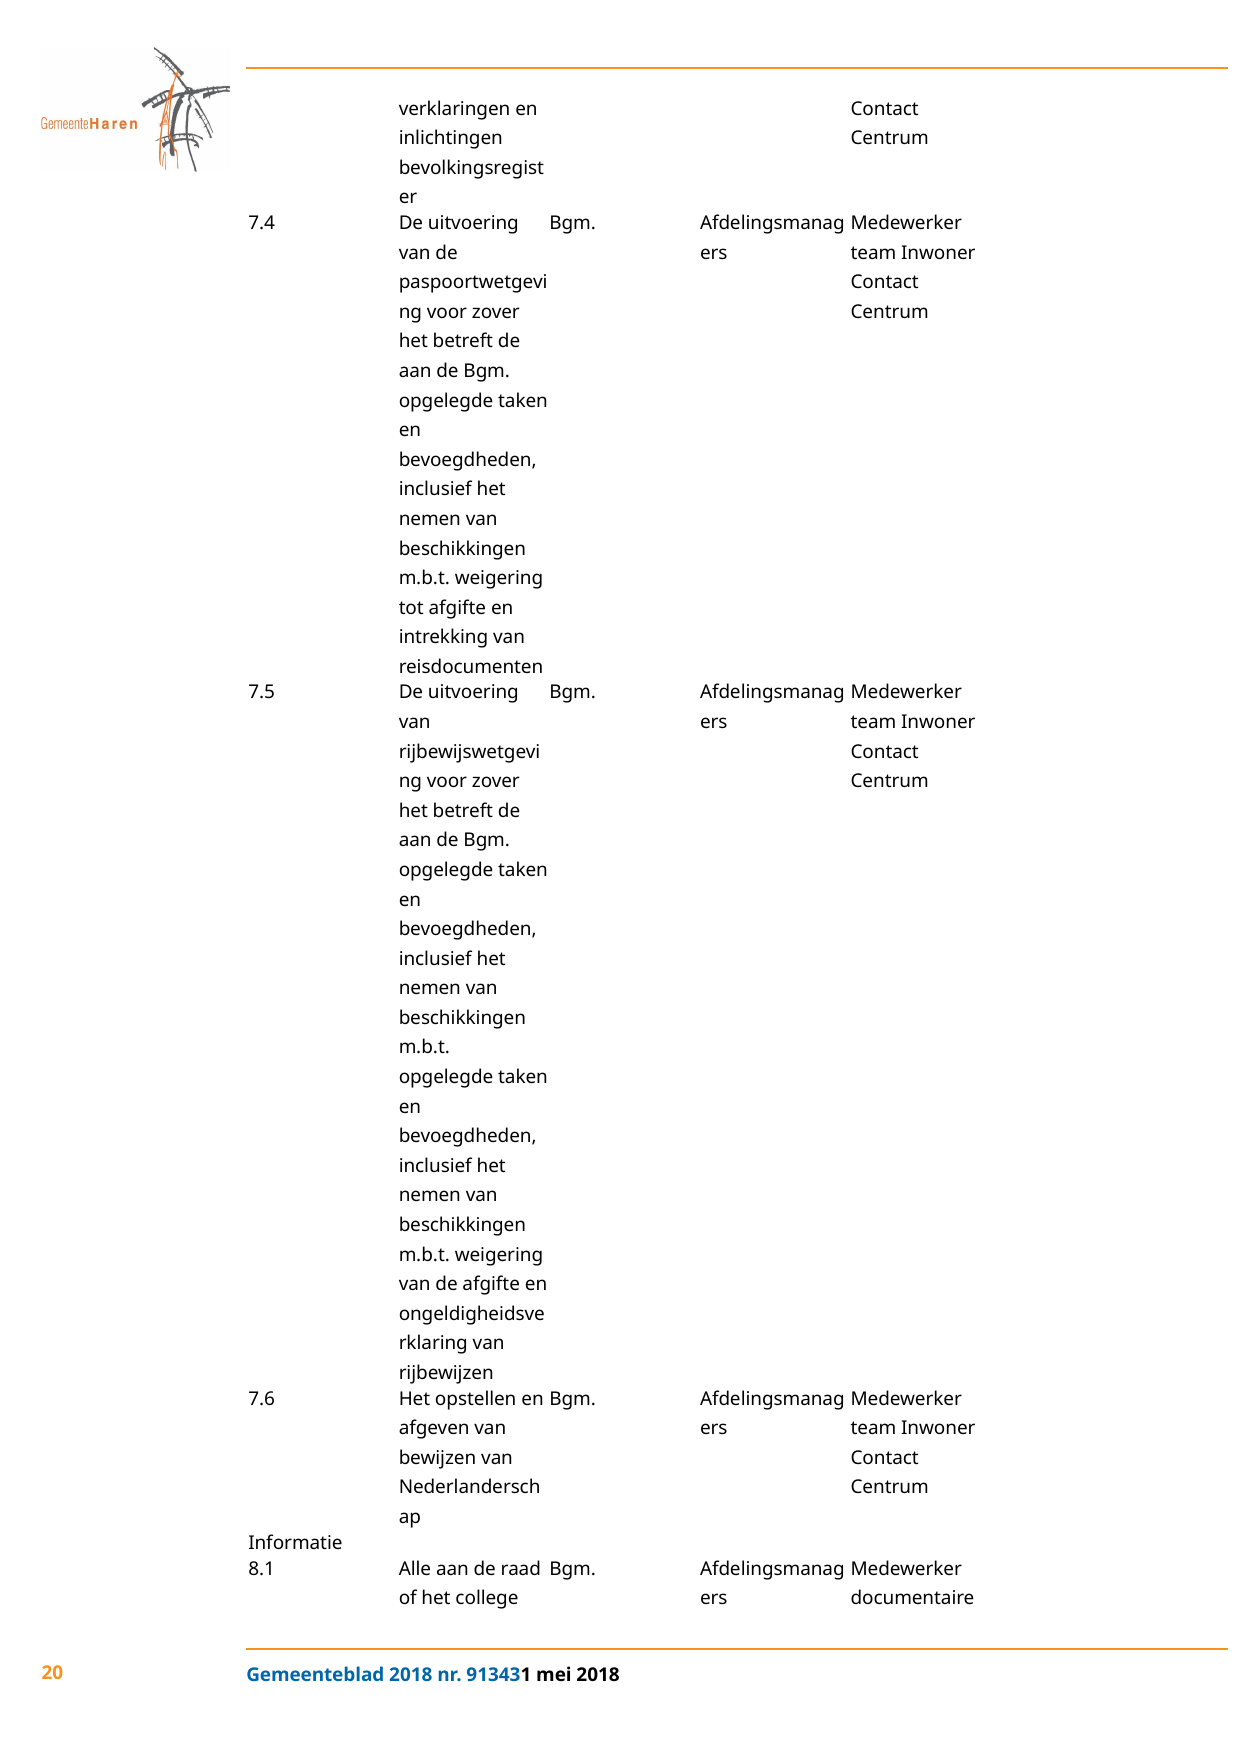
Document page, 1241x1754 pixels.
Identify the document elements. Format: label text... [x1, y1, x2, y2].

table_cell 7.6 [248, 1385, 398, 1529]
table_cell 7.5 [248, 679, 398, 1385]
table_cell Contact Centrum [850, 95, 1001, 209]
table_cell Medewerker documentaire [850, 1555, 1001, 1610]
table_cell [1001, 95, 1152, 209]
table_cell Bgm. [549, 679, 700, 1385]
picture [41, 47, 231, 172]
table_cell [1001, 679, 1152, 1385]
table_cell Bgm. [549, 209, 700, 679]
table_cell 8.1 [248, 1555, 398, 1610]
table_cell Medewerker team Inwoner Contact Centrum [850, 1385, 1001, 1529]
table_cell verklaringen en inlichtingen bevolkingsregister [399, 95, 549, 209]
table_cell [248, 95, 398, 209]
table_cell Afdelingsmanagers [700, 1385, 850, 1529]
table_cell Bgm. [549, 1385, 700, 1529]
table_cell De uitvoering van rijbewijswetgeving voor zover het betreft de aan de Bgm. opgelegde taken en bevoegdheden, inclusief het nemen van beschikkingen m.b.t. opgelegde taken en bevoegdheden, inclusief het nemen van beschikkingen m.b.t. weigering van de afgifte en ongeldigheidsverklaring van rijbewijzen [399, 679, 549, 1385]
table_cell Medewerker team Inwoner Contact Centrum [850, 679, 1001, 1385]
table_cell Afdelingsmanagers [700, 209, 850, 679]
table_cell Informatie [248, 1529, 1152, 1555]
table_cell Afdelingsmanagers [700, 1555, 850, 1610]
table_cell [700, 95, 850, 209]
table_cell Medewerker team Inwoner Contact Centrum [850, 209, 1001, 679]
table_cell [1001, 1555, 1152, 1610]
table_cell [1001, 209, 1152, 679]
table_cell [1001, 1385, 1152, 1529]
table_cell Alle aan de raad of het college [399, 1555, 549, 1610]
table_cell 7.4 [248, 209, 398, 679]
table_cell Bgm. [549, 1555, 700, 1610]
table_cell De uitvoering van de paspoortwetgeving voor zover het betreft de aan de Bgm. opgelegde taken en bevoegdheden, inclusief het nemen van beschikkingen m.b.t. weigering tot afgifte en intrekking van reisdocumenten [399, 209, 549, 679]
table_cell Afdelingsmanagers [700, 679, 850, 1385]
table_cell Het opstellen en afgeven van bewijzen van Nederlanderschap [399, 1385, 549, 1529]
table_cell [549, 95, 700, 209]
